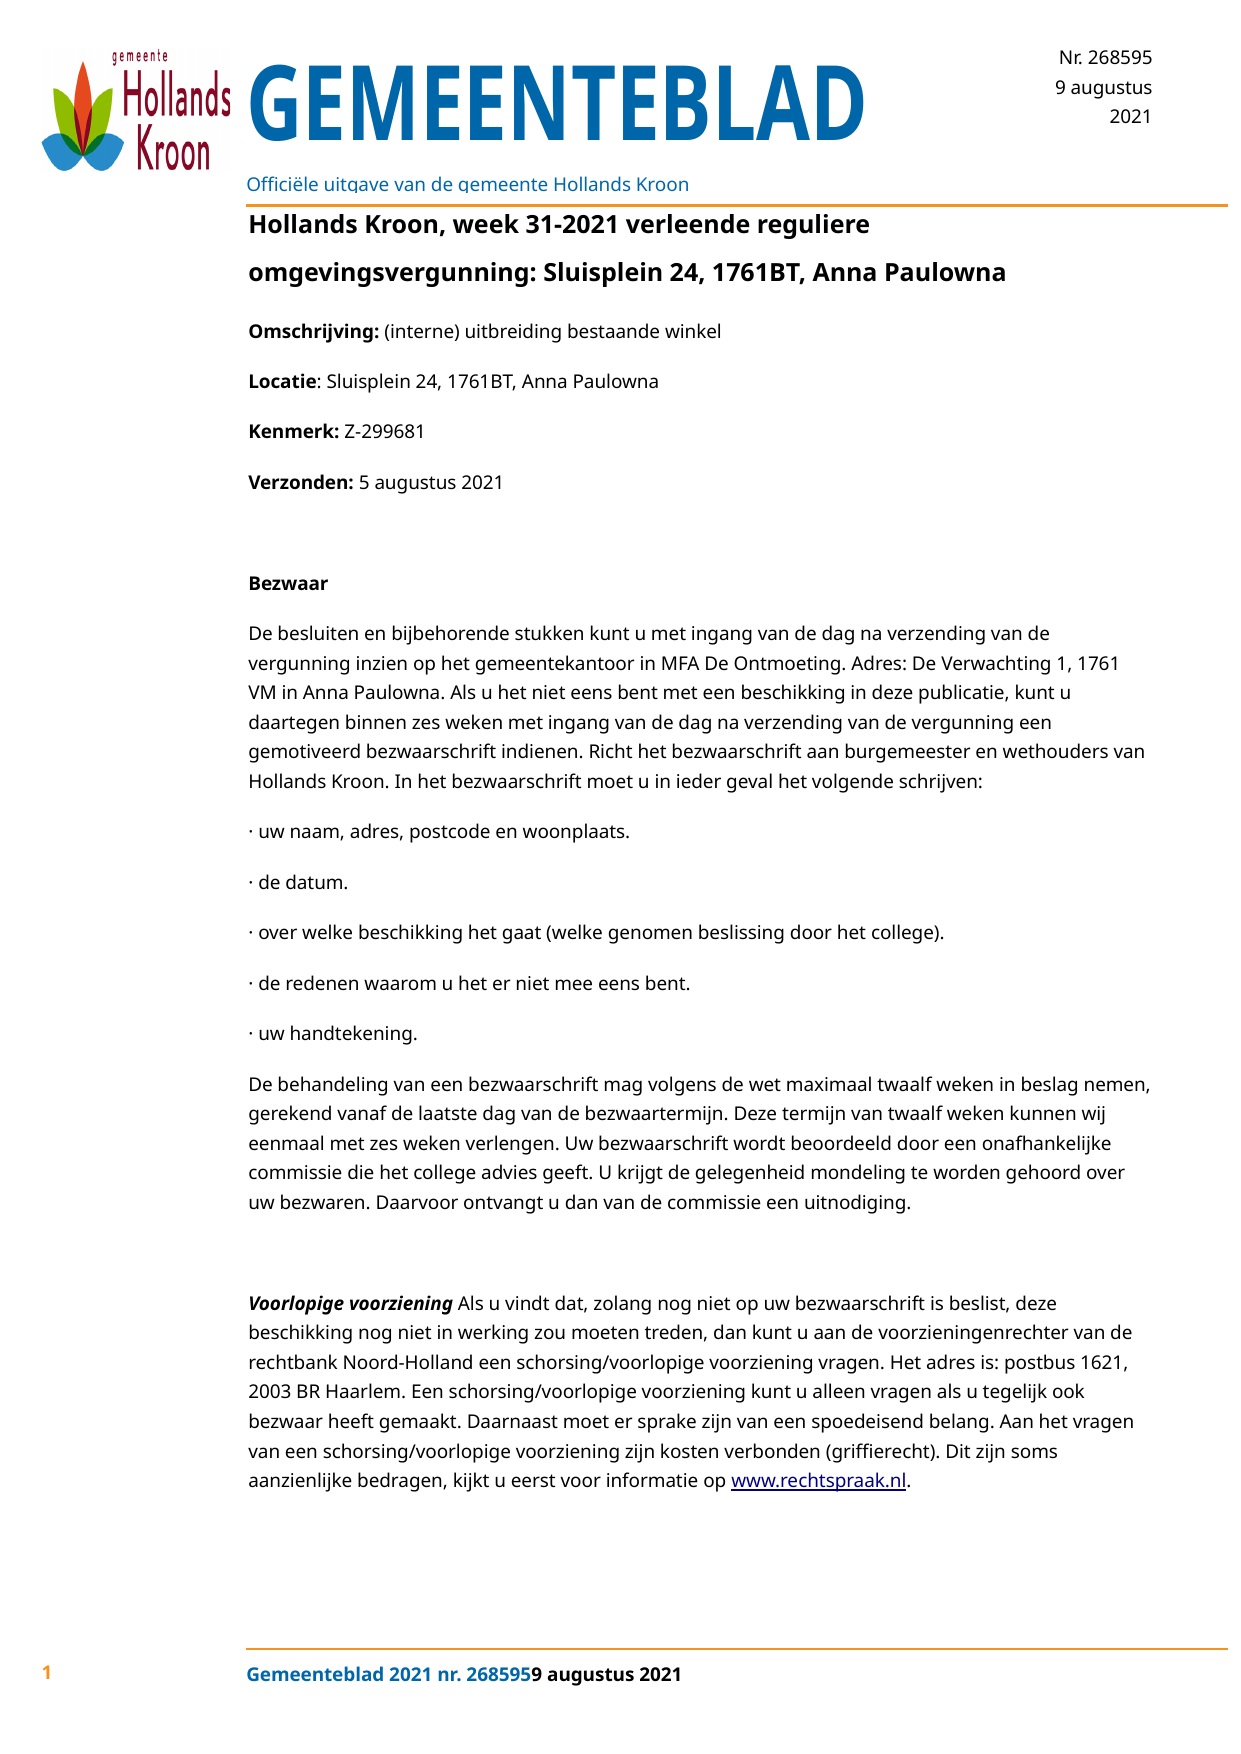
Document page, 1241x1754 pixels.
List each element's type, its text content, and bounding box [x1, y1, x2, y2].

text Locatie: Sluisplein 24, 1761BT, Anna Paulowna [248, 368, 1152, 394]
text · over welke beschikking het gaat (welke genomen beslissing door het college). [248, 919, 1152, 945]
text · uw naam, adres, postcode en woonplaats. [248, 819, 1152, 844]
text Voorlopige voorziening Als u vindt dat, zolang nog niet op uw bezwaarschrift is beslist, deze beschikking nog niet in werking zou moeten treden, dan kunt u aan de voorzieningenrechter van de rechtbank Noord-Holland een schorsing/voorlopige voorziening vragen. Het adres is: postbus 1621, 2003 BR Haarlem. Een schorsing/voorlopige voorziening kunt u alleen vragen als u tegelijk ook bezwaar heeft gemaakt. Daarnaast moet er sprake zijn van een spoedeisend belang. Aan het vragen van een schorsing/voorlopige voorziening zijn kosten verbonden (griffierecht). Dit zijn soms aanzienlijke bedragen, kijkt u eerst voor informatie op www.rechtspraak.nl. [248, 1290, 1152, 1493]
text De besluiten en bijbehorende stukken kunt u met ingang van de dag na verzending van de vergunning inzien op het gemeentekantoor in MFA De Ontmoeting. Adres: De Verwachting 1, 1761 VM in Anna Paulowna. Als u het niet eens bent met een beschikking in deze publicatie, kunt u daartegen binnen zes weken met ingang van de dag na verzending van de vergunning een gemotiveerd bezwaarschrift indienen. Richt het bezwaarschrift aan burgemeester en wethouders van Hollands Kroon. In het bezwaarschrift moet u in ieder geval het volgende schrijven: [248, 620, 1152, 794]
text Bezwaar [248, 570, 1152, 596]
text Omschrijving: (interne) uitbreiding bestaande winkel [248, 318, 1152, 344]
text Hollands Kroon, week 31-2021 verleende reguliere omgevingsvergunning: Sluisplein 24, 1761BT, Anna Paulowna [248, 207, 1152, 288]
text Kenmerk: Z-299681 [248, 419, 1152, 444]
text Verzonden: 5 augustus 2021 [248, 469, 1152, 495]
text De behandeling van een bezwaarschrift mag volgens de wet maximaal twaalf weken in beslag nemen, gerekend vanaf de laatste dag van de bezwaartermijn. Deze termijn van twaalf weken kunnen wij eenmaal met zes weken verlengen. Uw bezwaarschrift wordt beoordeeld door een onafhankelijke commissie die het college advies geeft. U krijgt de gelegenheid mondeling te worden gehoord over uw bezwaren. Daarvoor ontvangt u dan van de commissie een uitnodiging. [248, 1071, 1152, 1215]
picture [41, 47, 231, 172]
text · de datum. [248, 869, 1152, 895]
text · uw handtekening. [248, 1020, 1152, 1046]
text · de redenen waarom u het er niet mee eens bent. [248, 970, 1152, 996]
